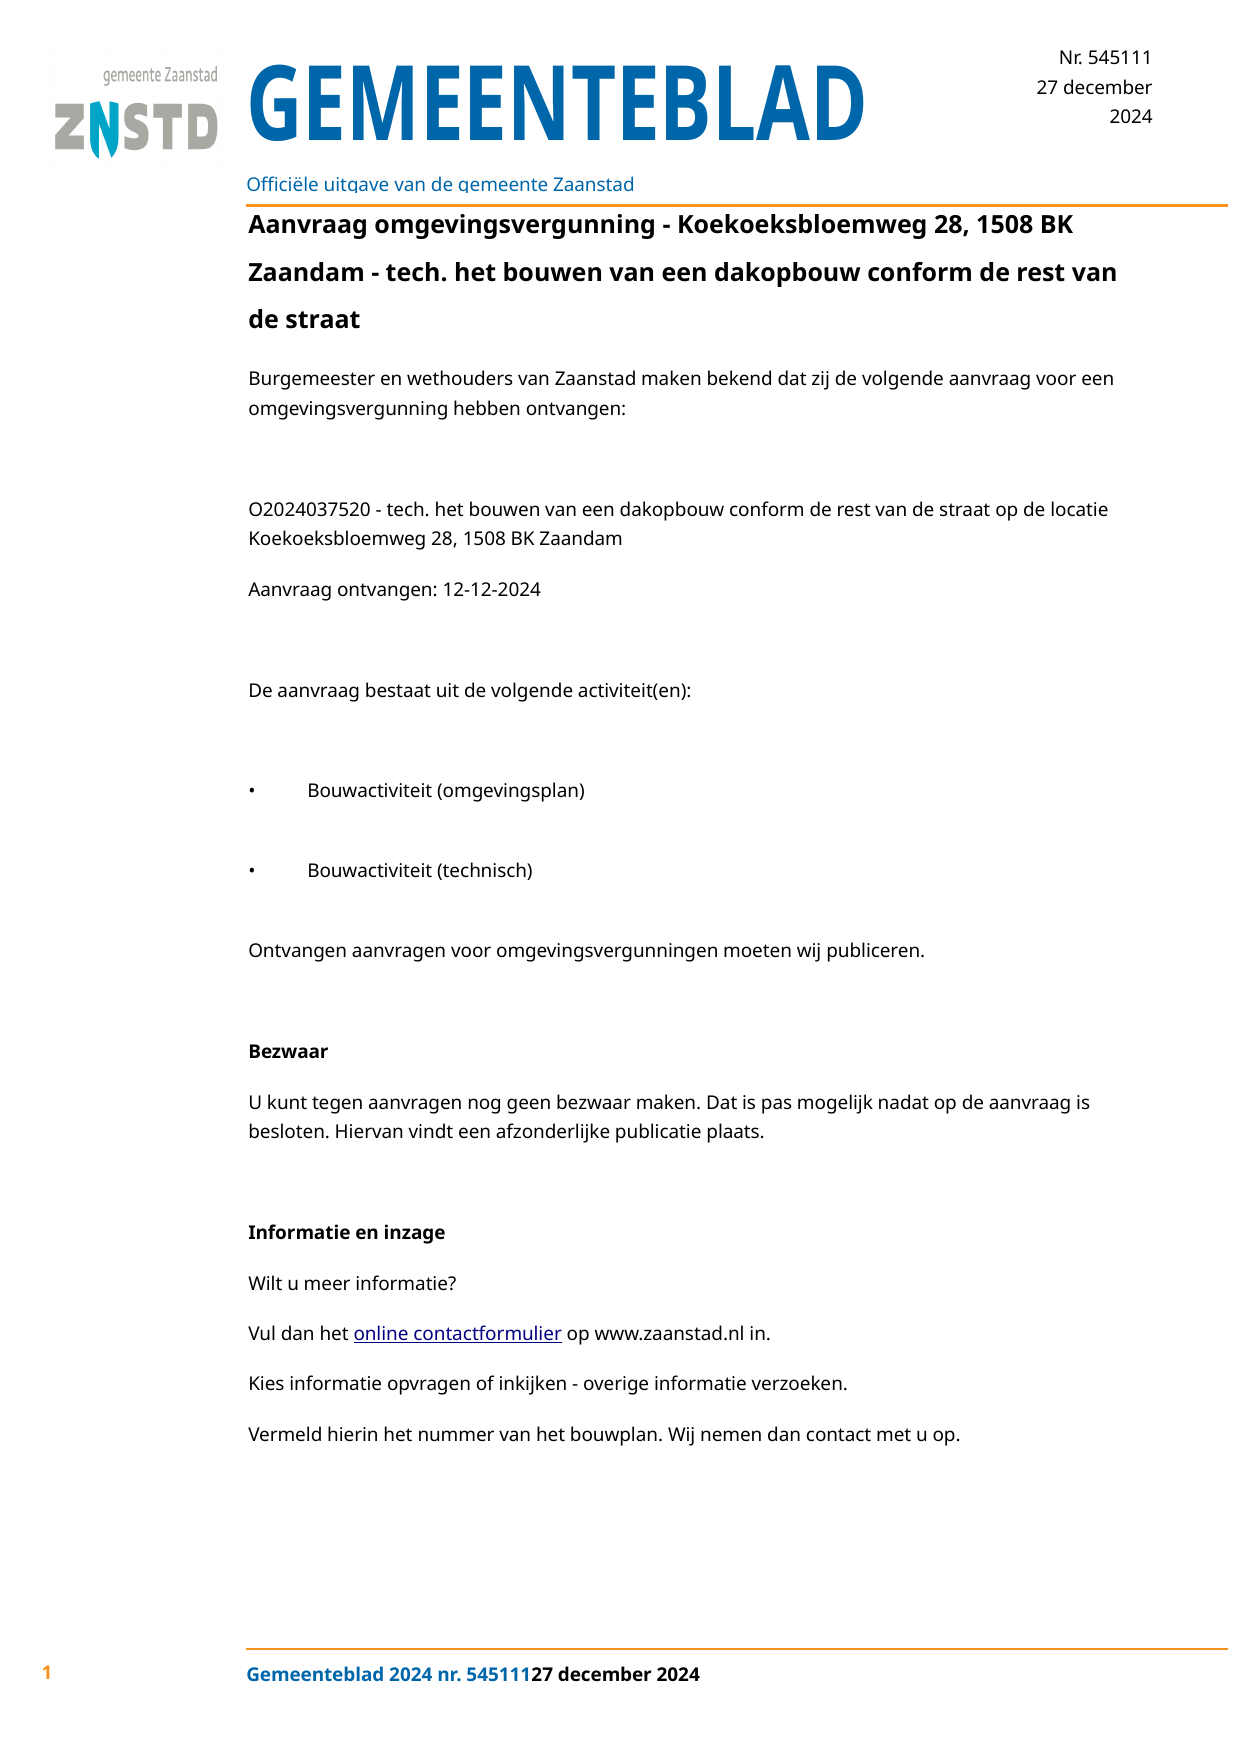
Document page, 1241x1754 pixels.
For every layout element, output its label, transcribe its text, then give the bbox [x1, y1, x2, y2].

text Ontvangen aanvragen voor omgevingsvergunningen moeten wij publiceren. [248, 938, 1152, 963]
text Aanvraag ontvangen: 12-12-2024 [248, 576, 1152, 602]
text Bezwaar [248, 1038, 1152, 1064]
text Burgemeester en wethouders van Zaanstad maken bekend dat zij de volgende aanvraag voor een omgevingsvergunning hebben ontvangen: [248, 366, 1152, 421]
text O2024037520 - tech. het bouwen van een dakopbouw conform de rest van de straat op de locatie Koekoeksbloemweg 28, 1508 BK Zaandam [248, 496, 1152, 551]
list Bouwactiviteit (technisch) [248, 858, 1152, 883]
text Aanvraag omgevingsvergunning - Koekoeksbloemweg 28, 1508 BK Zaandam - tech. het bouwen van een dakopbouw conform de rest van de straat [248, 207, 1152, 336]
text Informatie en inzage [248, 1219, 1152, 1245]
text Kies informatie opvragen of inkijken - overige informatie verzoeken. [248, 1371, 1152, 1396]
text De aanvraag bestaat uit de volgende activiteit(en): [248, 677, 1152, 702]
text Vul dan het online contactformulier op www.zaanstad.nl in. [248, 1320, 1152, 1346]
text U kunt tegen aanvragen nog geen bezwaar maken. Dat is pas mogelijk nadat op de aanvraag is besloten. Hiervan vindt een afzonderlijke publicatie plaats. [248, 1089, 1152, 1144]
text Wilt u meer informatie? [248, 1270, 1152, 1295]
text Vermeld hierin het nummer van het bouwplan. Wij nemen dan contact met u op. [248, 1421, 1152, 1447]
list Bouwactiviteit (omgevingsplan) [248, 778, 1152, 803]
picture [41, 47, 231, 172]
